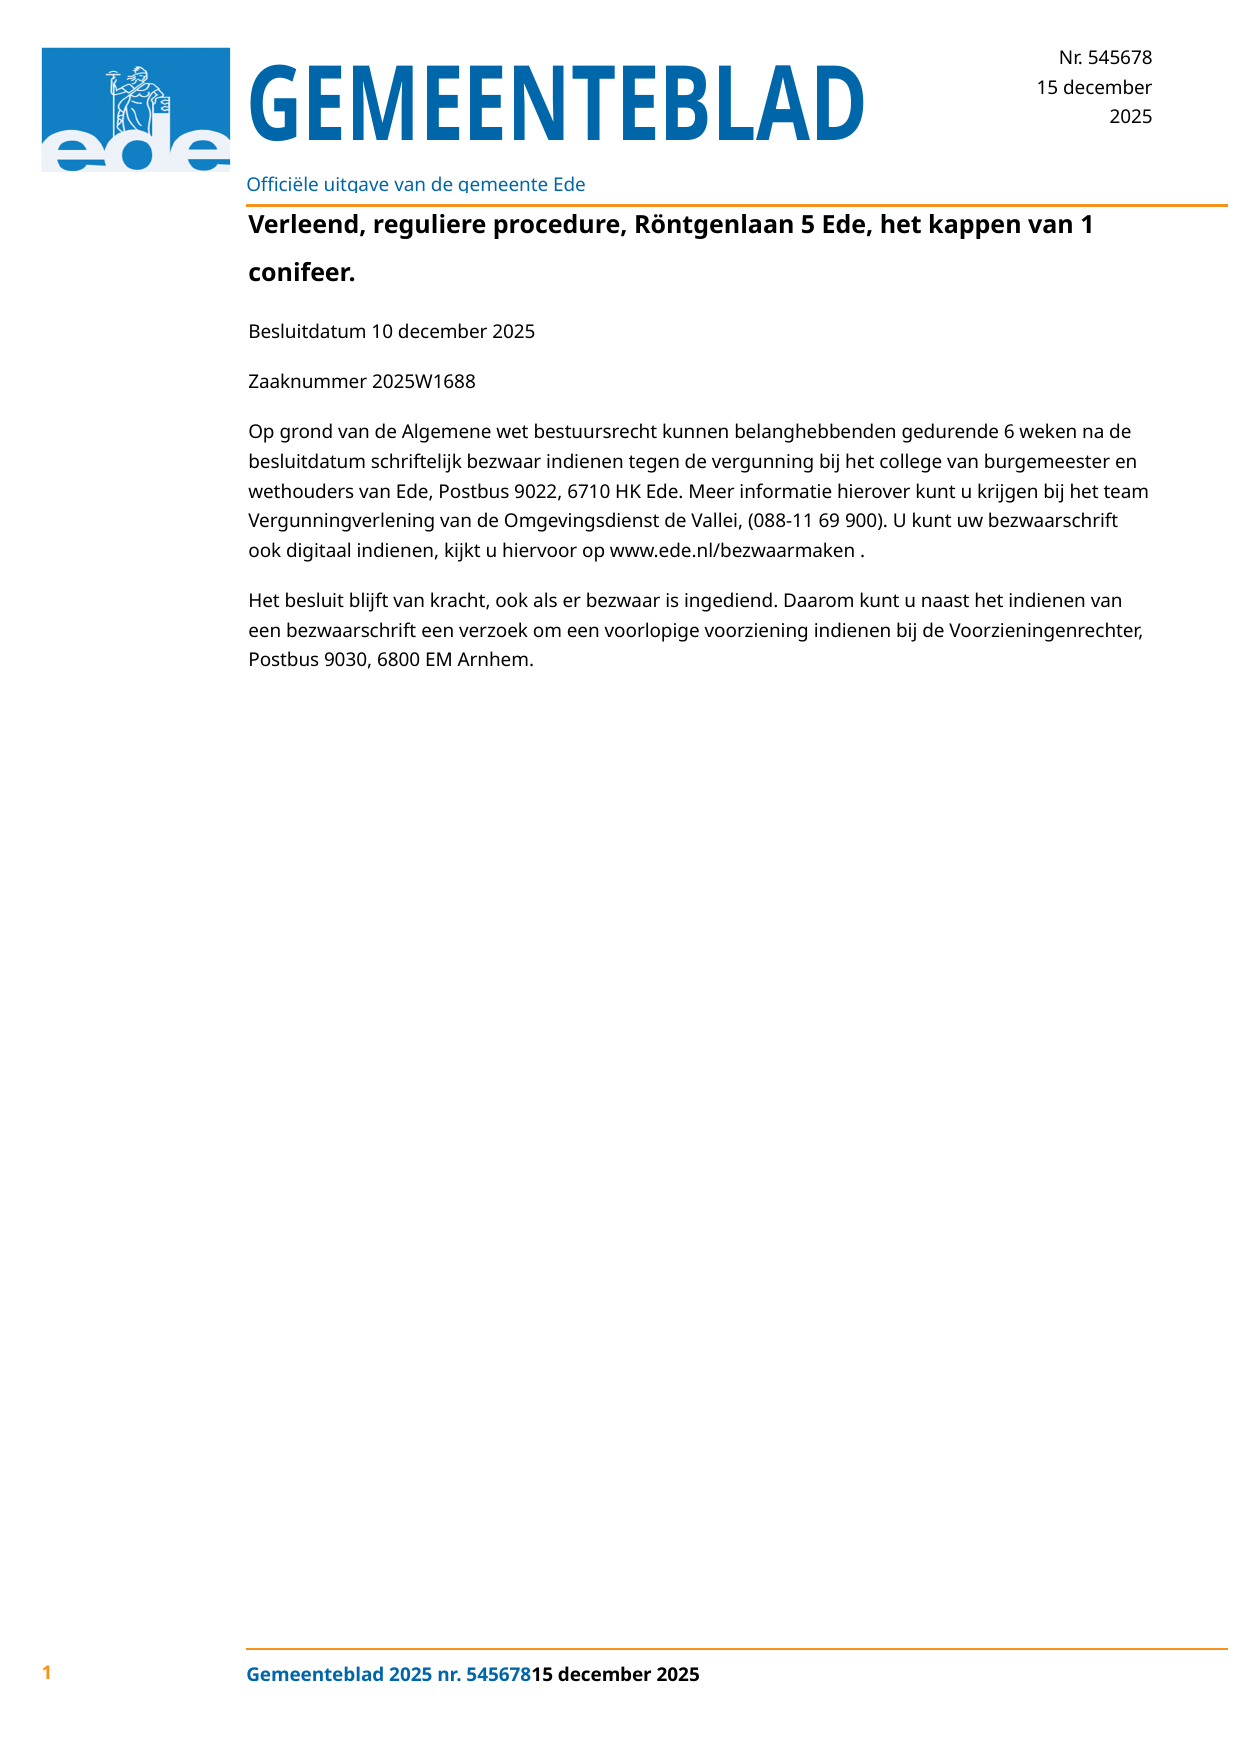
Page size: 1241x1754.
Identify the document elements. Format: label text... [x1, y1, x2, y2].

text Op grond van de Algemene wet bestuursrecht kunnen belanghebbenden gedurende 6 weken na de besluitdatum schriftelijk bezwaar indienen tegen de vergunning bij het college van burgemeester en wethouders van Ede, Postbus 9022, 6710 HK Ede. Meer informatie hierover kunt u krijgen bij het team Vergunningverlening van de Omgevingsdienst de Vallei, (088-11 69 900). U kunt uw bezwaarschrift ook digitaal indienen, kijkt u hiervoor op www.ede.nl/bezwaarmaken . [248, 419, 1152, 563]
text Zaaknummer 2025W1688 [248, 368, 1152, 394]
picture [41, 47, 231, 172]
text Het besluit blijft van kracht, ook als er bezwaar is ingediend. Daarom kunt u naast het indienen van een bezwaarschrift een verzoek om een voorlopige voorziening indienen bij de Voorzieningenrechter, Postbus 9030, 6800 EM Arnhem. [248, 587, 1152, 672]
text Besluitdatum 10 december 2025 [248, 318, 1152, 344]
text Verleend, reguliere procedure, Röntgenlaan 5 Ede, het kappen van 1 conifeer. [248, 207, 1152, 288]
